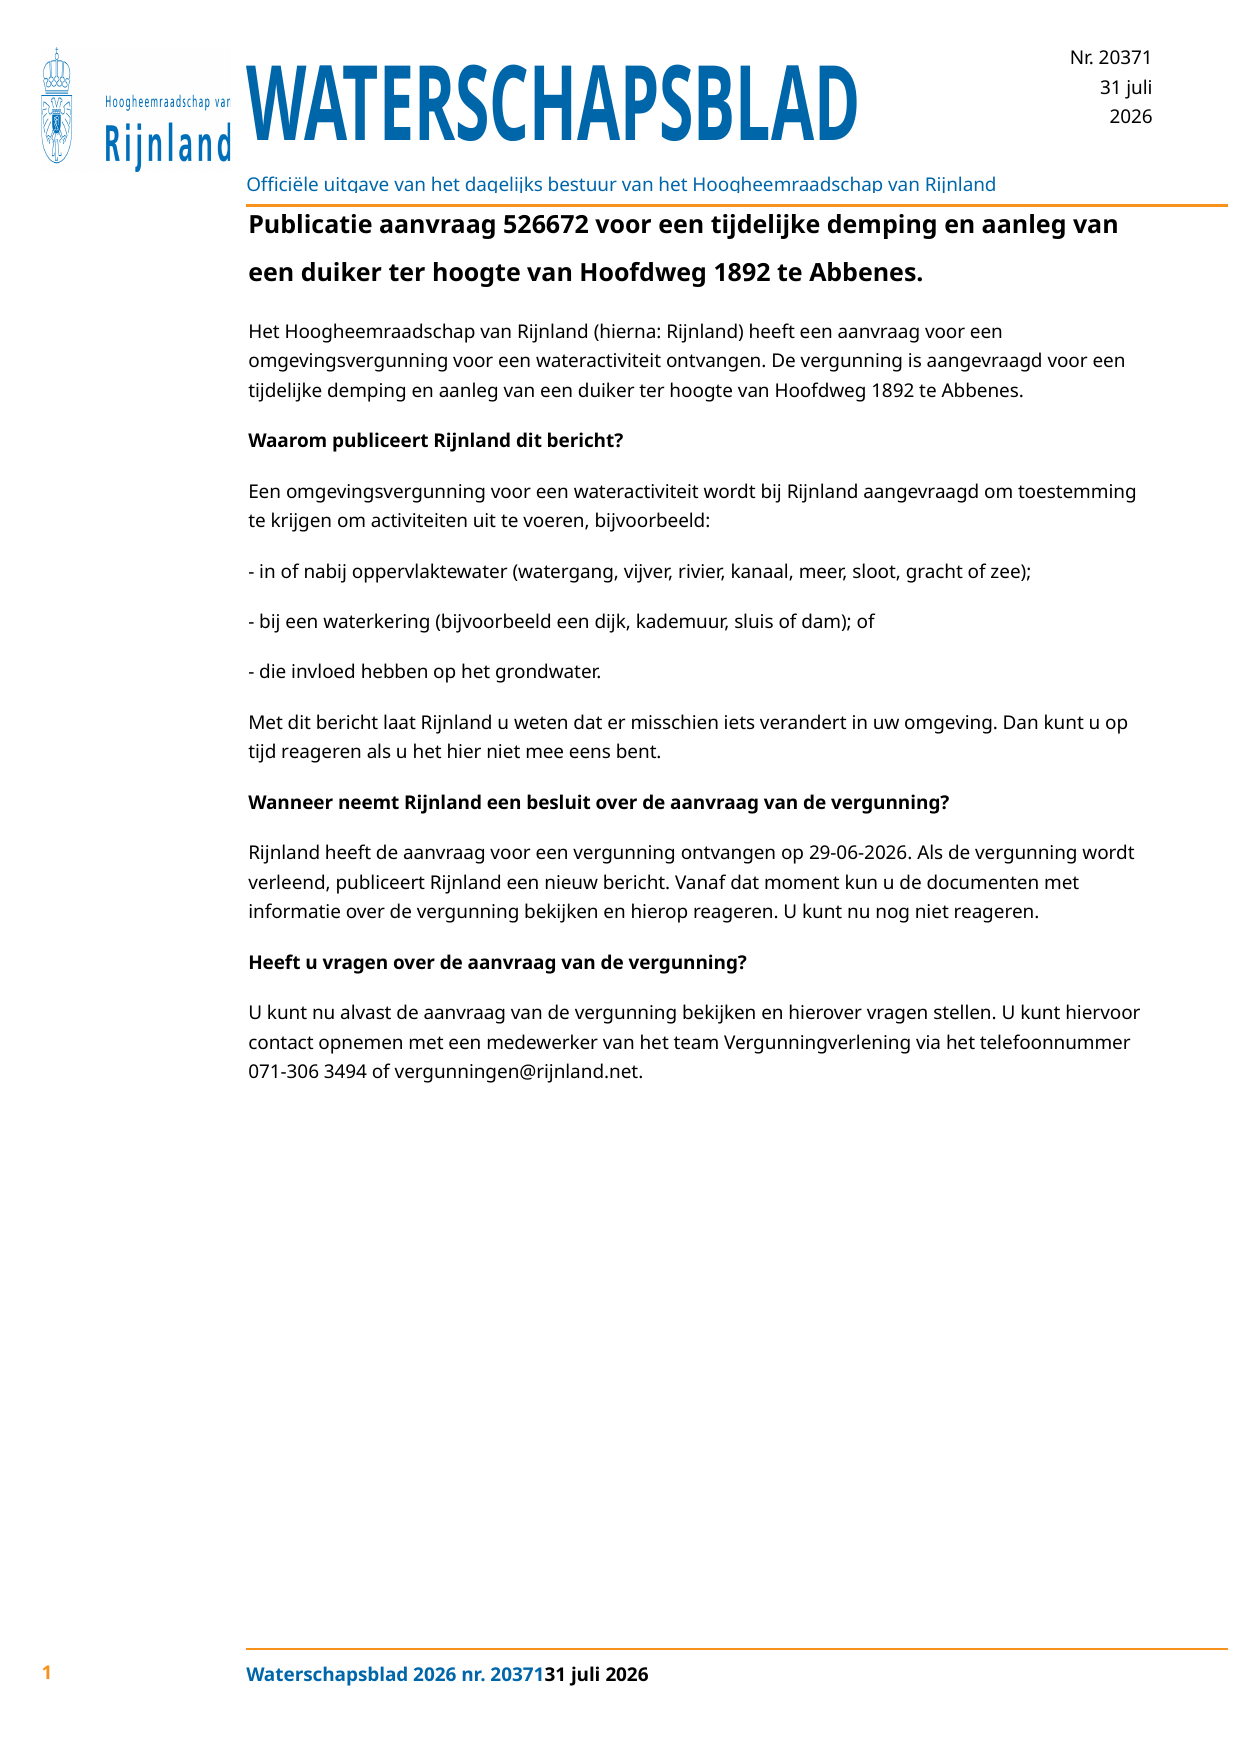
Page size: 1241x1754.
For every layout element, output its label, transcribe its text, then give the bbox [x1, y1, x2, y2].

text Heeft u vragen over de aanvraag van de vergunning? [248, 949, 1152, 975]
text Waarom publiceert Rijnland dit bericht? [248, 427, 1152, 453]
text Rijnland heeft de aanvraag voor een vergunning ontvangen op 29-06-2026. Als de vergunning wordt verleend, publiceert Rijnland een nieuw bericht. Vanaf dat moment kun u de documenten met informatie over de vergunning bekijken en hierop reageren. U kunt nu nog niet reageren. [248, 839, 1152, 924]
text Het Hoogheemraadschap van Rijnland (hierna: Rijnland) heeft een aanvraag voor een omgevingsvergunning voor een wateractiviteit ontvangen. De vergunning is aangevraagd voor een tijdelijke demping en aanleg van een duiker ter hoogte van Hoofdweg 1892 te Abbenes. [248, 318, 1152, 403]
text Publicatie aanvraag 526672 voor een tijdelijke demping en aanleg van een duiker ter hoogte van Hoofdweg 1892 te Abbenes. [248, 207, 1152, 288]
picture [41, 47, 231, 172]
text U kunt nu alvast de aanvraag van de vergunning bekijken en hierover vragen stellen. U kunt hiervoor contact opnemen met een medewerker van het team Vergunningverlening via het telefoonnummer 071-306 3494 of vergunningen@rijnland.net. [248, 999, 1152, 1084]
text Een omgevingsvergunning voor een wateractiviteit wordt bij Rijnland aangevraagd om toestemming te krijgen om activiteiten uit te voeren, bijvoorbeeld: [248, 478, 1152, 533]
text - in of nabij oppervlaktewater (watergang, vijver, rivier, kanaal, meer, sloot, gracht of zee); [248, 558, 1152, 584]
text Wanneer neemt Rijnland een besluit over de aanvraag van de vergunning? [248, 789, 1152, 815]
text Met dit bericht laat Rijnland u weten dat er misschien iets verandert in uw omgeving. Dan kunt u op tijd reageren als u het hier niet mee eens bent. [248, 709, 1152, 764]
text - bij een waterkering (bijvoorbeeld een dijk, kademuur, sluis of dam); of [248, 608, 1152, 634]
text - die invloed hebben op het grondwater. [248, 659, 1152, 684]
